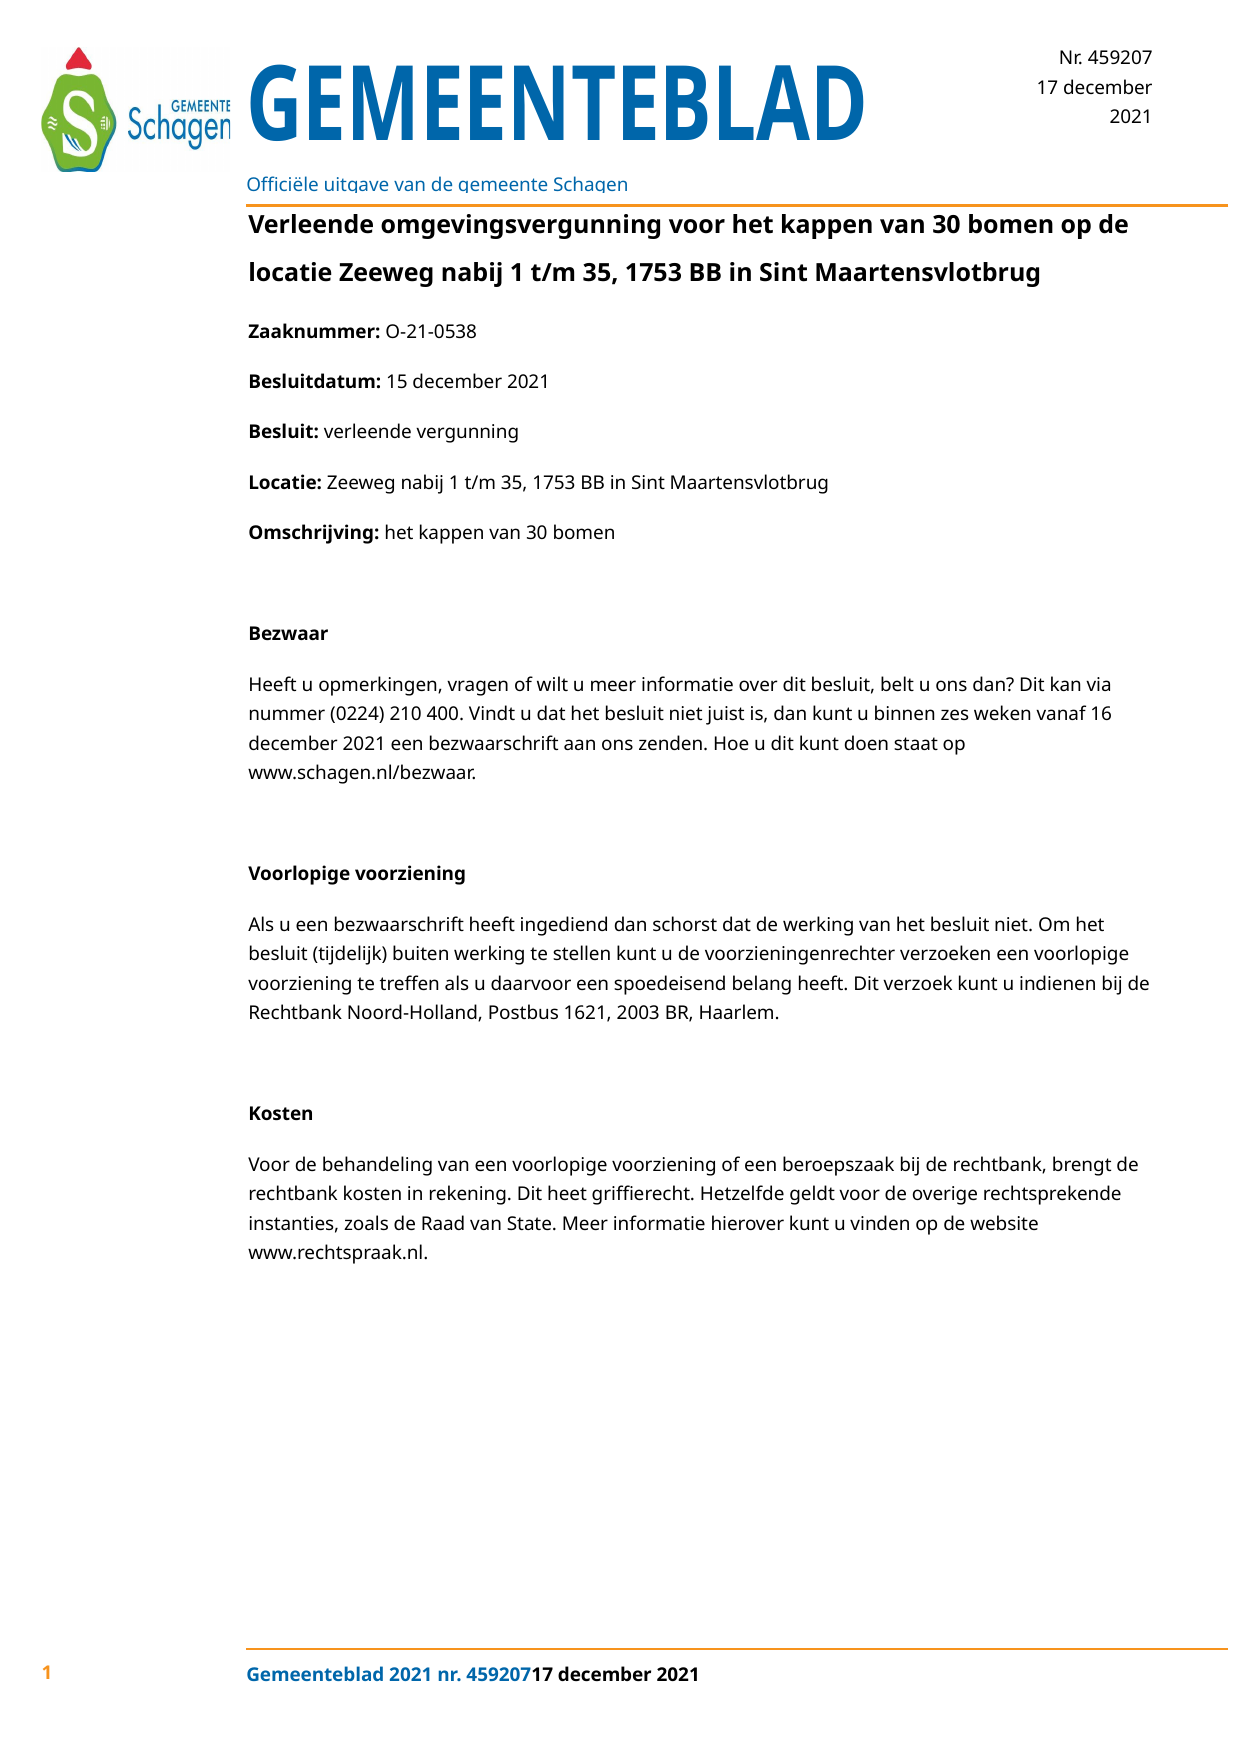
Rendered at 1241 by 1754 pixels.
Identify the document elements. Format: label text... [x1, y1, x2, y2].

text Bezwaar [248, 620, 1152, 646]
text Besluitdatum: 15 december 2021 [248, 368, 1152, 394]
text Locatie: Zeeweg nabij 1 t/m 35, 1753 BB in Sint Maartensvlotbrug [248, 469, 1152, 495]
text Verleende omgevingsvergunning voor het kappen van 30 bomen op de locatie Zeeweg nabij 1 t/m 35, 1753 BB in Sint Maartensvlotbrug [248, 207, 1152, 288]
text Zaaknummer: O-21-0538 [248, 318, 1152, 344]
text Heeft u opmerkingen, vragen of wilt u meer informatie over dit besluit, belt u ons dan? Dit kan via nummer (0224) 210 400. Vindt u dat het besluit niet juist is, dan kunt u binnen zes weken vanaf 16 december 2021 een bezwaarschrift aan ons zenden. Hoe u dit kunt doen staat op www.schagen.nl/bezwaar. [248, 671, 1152, 785]
text Besluit: verleende vergunning [248, 419, 1152, 444]
text Als u een bezwaarschrift heeft ingediend dan schorst dat de werking van het besluit niet. Om het besluit (tijdelijk) buiten werking te stellen kunt u de voorzieningenrechter verzoeken een voorlopige voorziening te treffen als u daarvoor een spoedeisend belang heeft. Dit verzoek kunt u indienen bij de Rechtbank Noord-Holland, Postbus 1621, 2003 BR, Haarlem. [248, 911, 1152, 1025]
text Voorlopige voorziening [248, 860, 1152, 886]
text Kosten [248, 1100, 1152, 1126]
text Voor de behandeling van een voorlopige voorziening of een beroepszaak bij de rechtbank, brengt de rechtbank kosten in rekening. Dit heet griffierecht. Hetzelfde geldt voor de overige rechtsprekende instanties, zoals de Raad van State. Meer informatie hierover kunt u vinden op de website www.rechtspraak.nl. [248, 1151, 1152, 1265]
text Omschrijving: het kappen van 30 bomen [248, 519, 1152, 545]
picture [41, 47, 231, 172]
